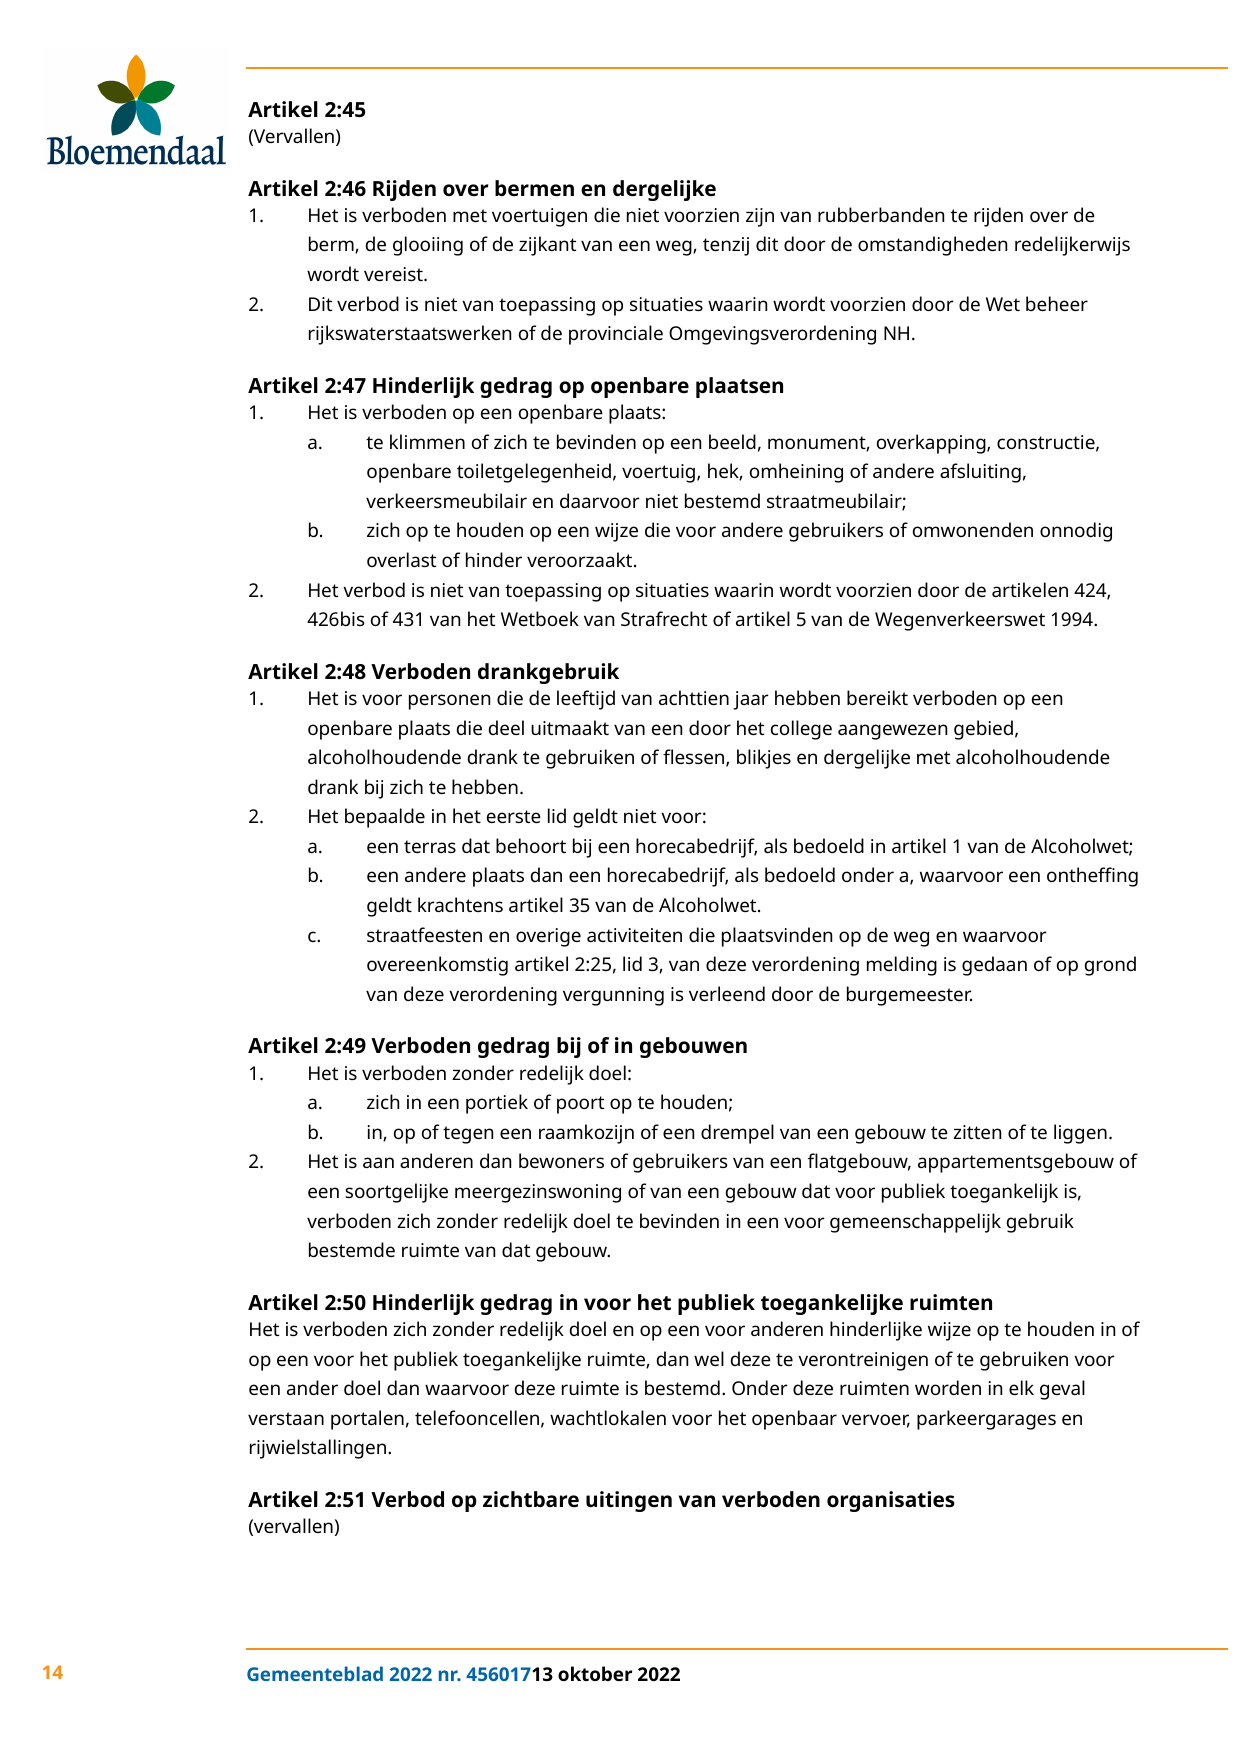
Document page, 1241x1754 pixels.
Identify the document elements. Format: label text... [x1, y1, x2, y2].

list Dit verbod is niet van toepassing op situaties waarin wordt voorzien door de Wet beheer rijkswaterstaatswerken of de provinciale Omgevingsverordening NH. [248, 291, 1152, 346]
text Het is verboden zich zonder redelijk doel en op een voor anderen hinderlijke wijze op te houden in of op een voor het publiek toegankelijke ruimte, dan wel deze te verontreinigen of te gebruiken voor een ander doel dan waarvoor deze ruimte is bestemd. Onder deze ruimten worden in elk geval verstaan portalen, telefooncellen, wachtlokalen voor het openbaar vervoer, parkeergarages en rijwielstallingen. [248, 1316, 1152, 1460]
list Het is verboden op een openbare plaats: [248, 399, 1152, 425]
text Artikel 2:50 Hinderlijk gedrag in voor het publiek toegankelijke ruimten [248, 1288, 1152, 1316]
text Artikel 2:46 Rijden over bermen en dergelijke [248, 174, 1152, 202]
list Het verbod is niet van toepassing op situaties waarin wordt voorzien door de artikelen 424, 426bis of 431 van het Wetboek van Strafrecht of artikel 5 van de Wegenverkeerswet 1994. [248, 577, 1152, 632]
text Artikel 2:51 Verbod op zichtbare uitingen van verboden organisaties [248, 1485, 1152, 1513]
list straatfeesten en overige activiteiten die plaatsvinden op de weg en waarvoor overeenkomstig artikel 2:25, lid 3, van deze verordening melding is gedaan of op grond van deze verordening vergunning is verleend door de burgemeester. [307, 922, 1152, 1007]
list Het is verboden zonder redelijk doel: [248, 1060, 1152, 1086]
text (Vervallen) [248, 123, 1152, 149]
text Artikel 2:45 [248, 95, 1152, 123]
list te klimmen of zich te bevinden op een beeld, monument, overkapping, constructie, openbare toiletgelegenheid, voertuig, hek, omheining of andere afsluiting, verkeersmeubilair en daarvoor niet bestemd straatmeubilair; [307, 429, 1152, 514]
list Het is verboden met voertuigen die niet voorzien zijn van rubberbanden te rijden over de berm, de glooiing of de zijkant van een weg, tenzij dit door de omstandigheden redelijkerwijs wordt vereist. [248, 202, 1152, 287]
list een andere plaats dan een horecabedrijf, als bedoeld onder a, waarvoor een ontheffing geldt krachtens artikel 35 van de Alcoholwet. [307, 863, 1152, 918]
text Artikel 2:48 Verboden drankgebruik [248, 657, 1152, 685]
text Artikel 2:47 Hinderlijk gedrag op openbare plaatsen [248, 371, 1152, 399]
list zich in een portiek of poort op te houden; [307, 1089, 1152, 1115]
list Het is aan anderen dan bewoners of gebruikers van een flatgebouw, appartementsgebouw of een soortgelijke meergezinswoning of van een gebouw dat voor publiek toegankelijk is, verboden zich zonder redelijk doel te bevinden in een voor gemeenschappelijk gebruik bestemde ruimte van dat gebouw. [248, 1149, 1152, 1263]
list in, op of tegen een raamkozijn of een drempel van een gebouw te zitten of te liggen. [307, 1119, 1152, 1145]
text Artikel 2:49 Verboden gedrag bij of in gebouwen [248, 1031, 1152, 1060]
text (vervallen) [248, 1513, 1152, 1539]
list Het bepaalde in het eerste lid geldt niet voor: [248, 803, 1152, 829]
picture [41, 47, 231, 172]
list zich op te houden op een wijze die voor andere gebruikers of omwonenden onnodig overlast of hinder veroorzaakt. [307, 518, 1152, 573]
list een terras dat behoort bij een horecabedrijf, als bedoeld in artikel 1 van de Alcoholwet; [307, 833, 1152, 859]
list Het is voor personen die de leeftijd van achttien jaar hebben bereikt verboden op een openbare plaats die deel uitmaakt van een door het college aangewezen gebied, alcoholhoudende drank te gebruiken of flessen, blikjes en dergelijke met alcoholhoudende drank bij zich te hebben. [248, 685, 1152, 800]
